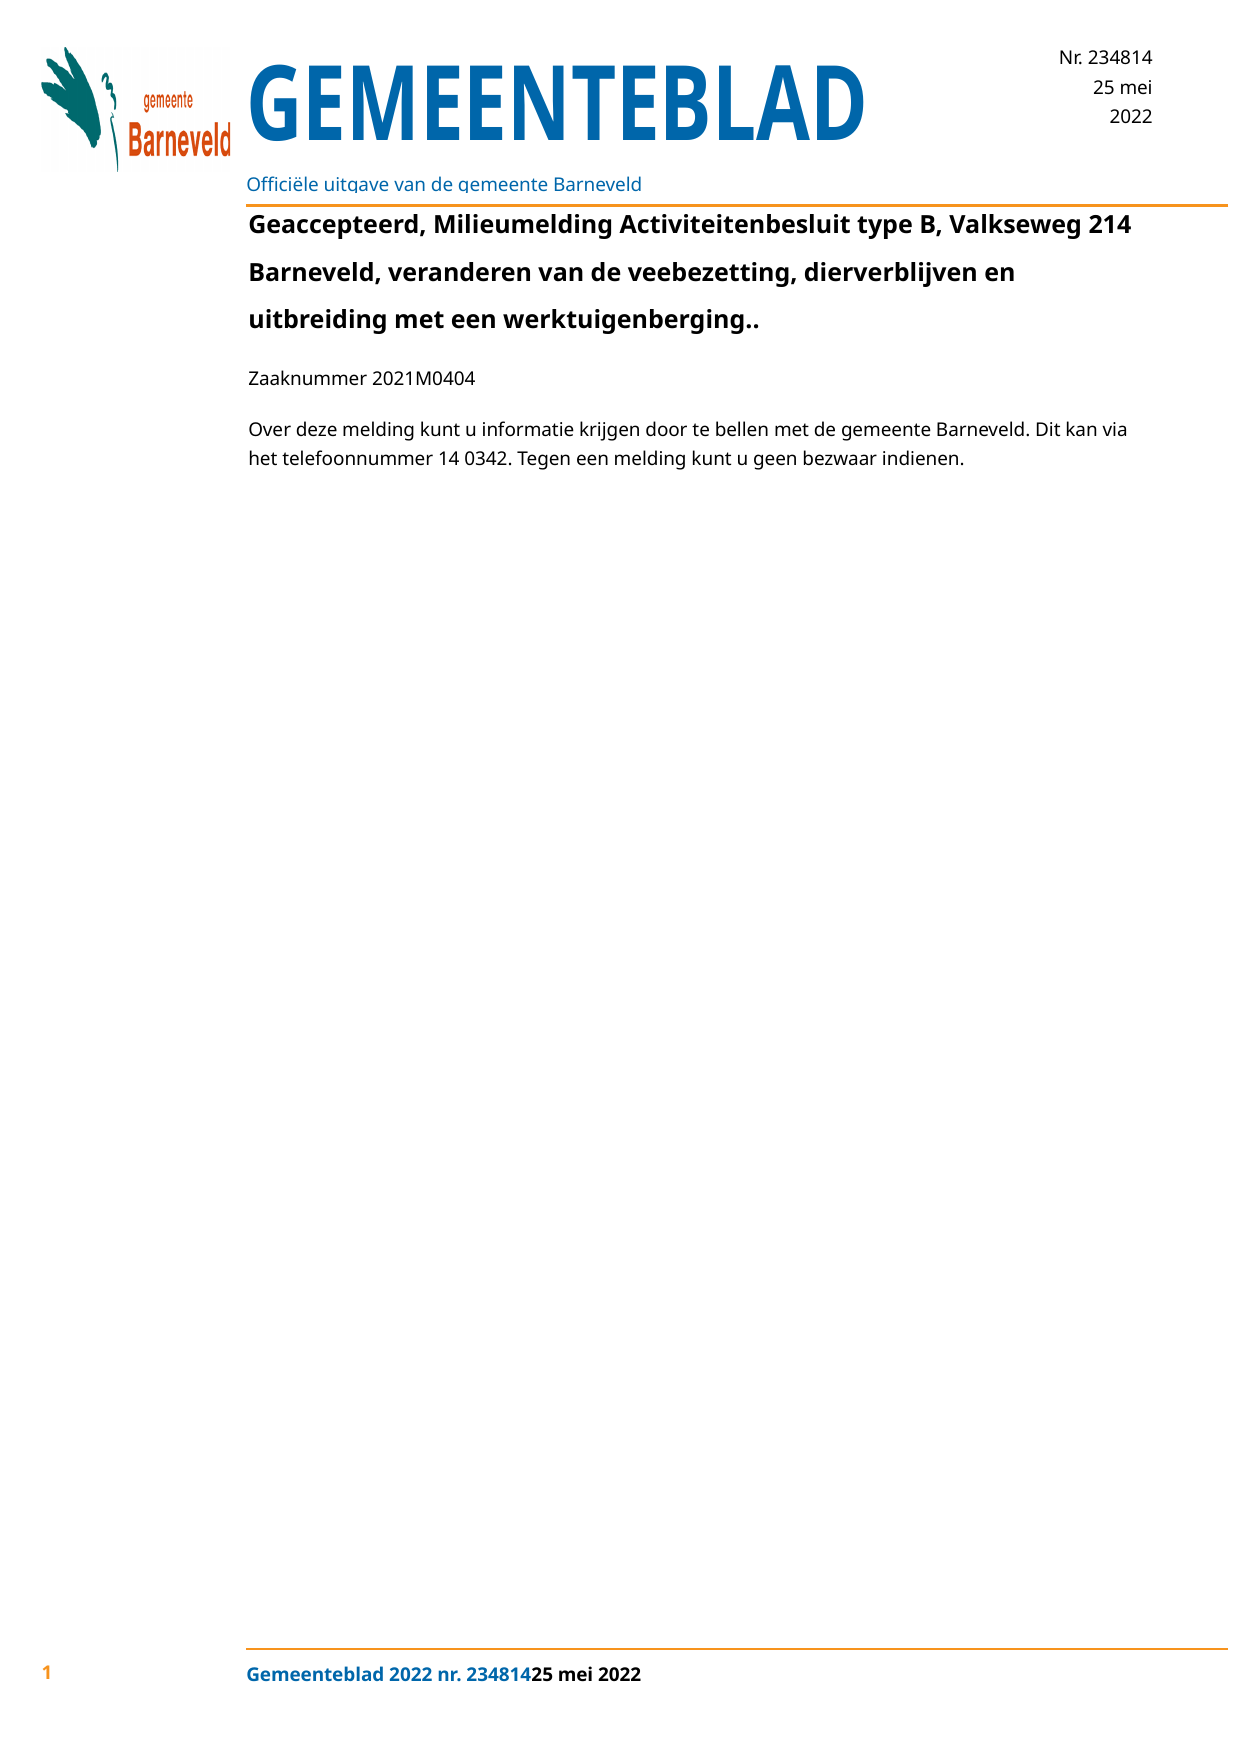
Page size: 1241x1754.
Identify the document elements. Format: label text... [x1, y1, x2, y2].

text Geaccepteerd, Milieumelding Activiteitenbesluit type B, Valkseweg 214 Barneveld, veranderen van de veebezetting, dierverblijven en uitbreiding met een werktuigenberging.. [248, 207, 1152, 336]
text Zaaknummer 2021M0404 [248, 366, 1152, 391]
picture [41, 47, 231, 172]
text Over deze melding kunt u informatie krijgen door te bellen met de gemeente Barneveld. Dit kan via het telefoonnummer 14 0342. Tegen een melding kunt u geen bezwaar indienen. [248, 416, 1152, 471]
